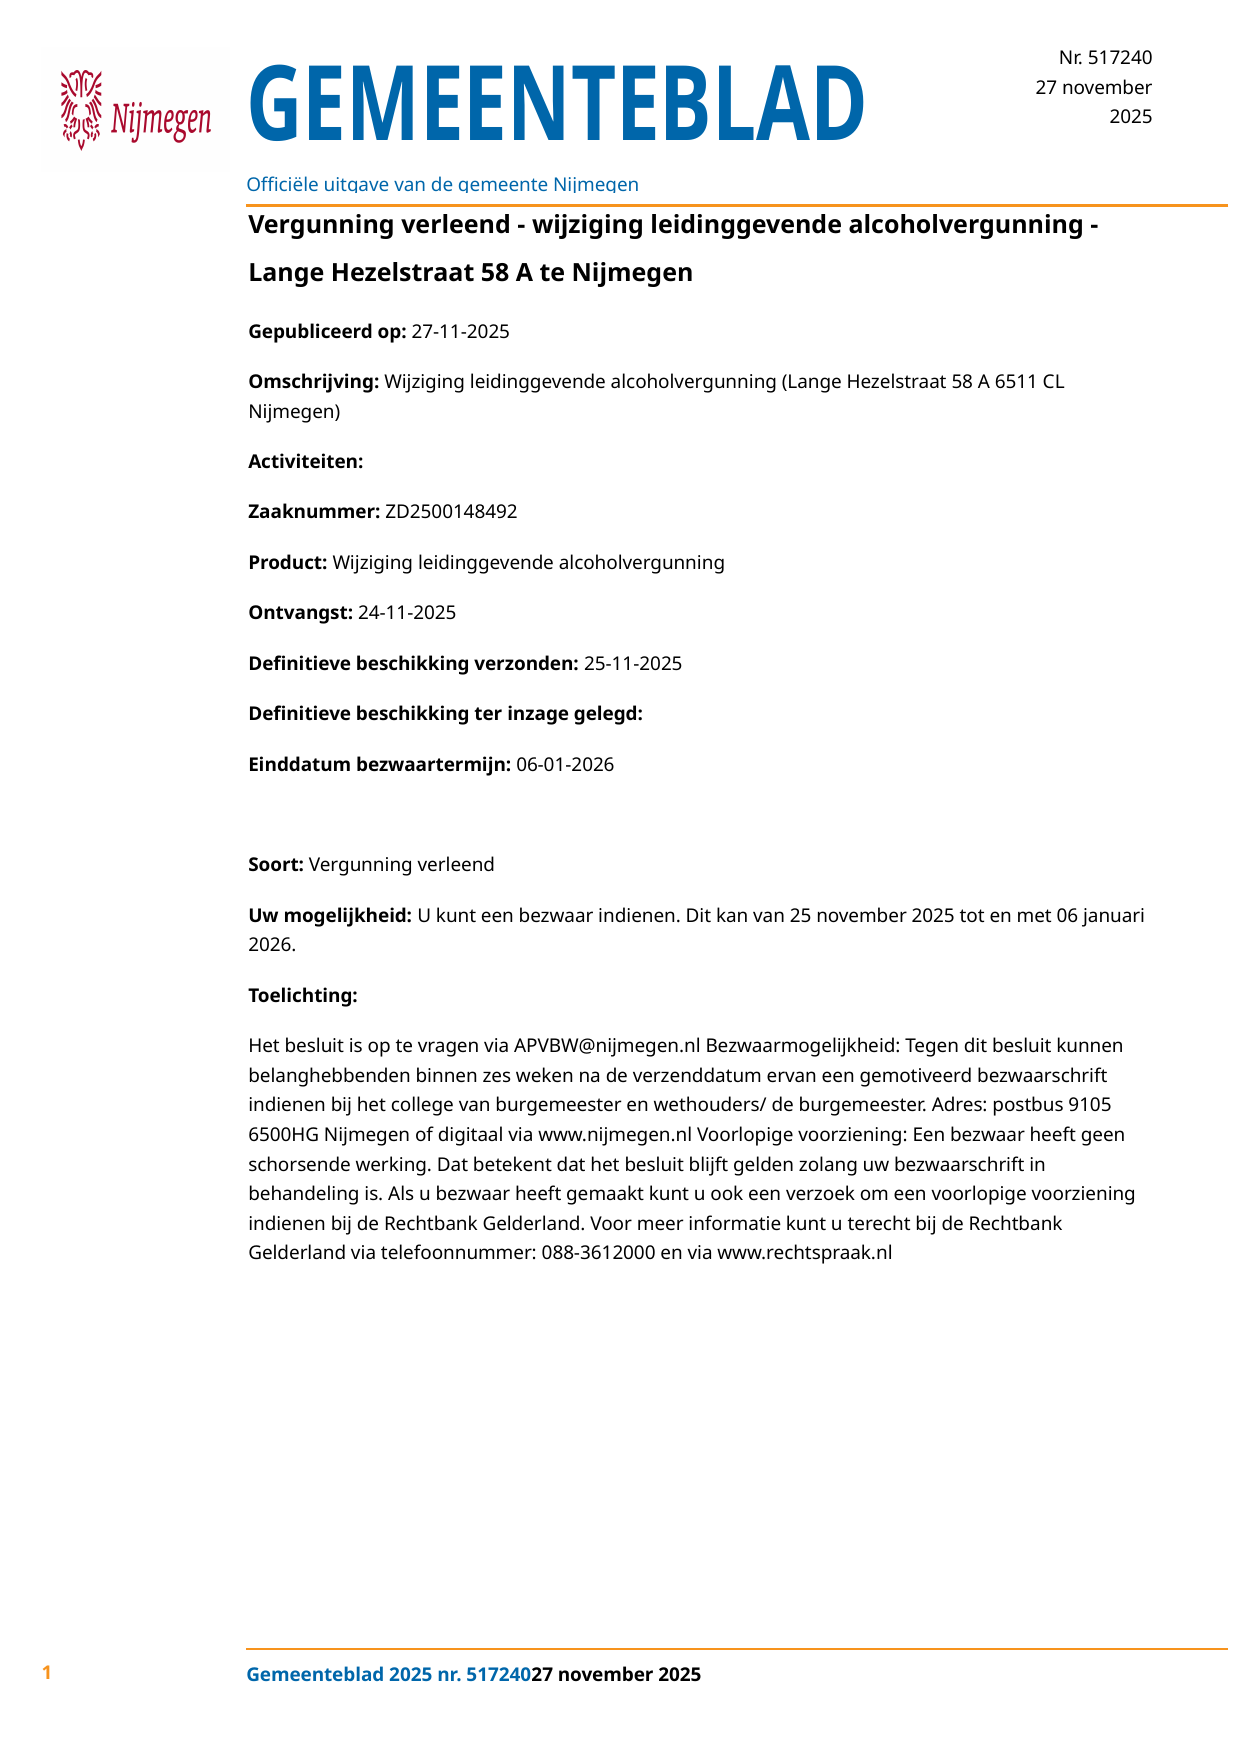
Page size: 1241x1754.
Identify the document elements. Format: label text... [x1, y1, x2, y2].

text Definitieve beschikking ter inzage gelegd: [248, 700, 1152, 726]
text Product: Wijziging leidinggevende alcoholvergunning [248, 549, 1152, 575]
text Gepubliceerd op: 27-11-2025 [248, 318, 1152, 344]
text Vergunning verleend - wijziging leidinggevende alcoholvergunning - Lange Hezelstraat 58 A te Nijmegen [248, 207, 1152, 288]
text Definitieve beschikking verzonden: 25-11-2025 [248, 650, 1152, 676]
text Toelichting: [248, 982, 1152, 1008]
text Het besluit is op te vragen via APVBW@nijmegen.nl Bezwaarmogelijkheid: Tegen dit besluit kunnen belanghebbenden binnen zes weken na de verzenddatum ervan een gemotiveerd bezwaarschrift indienen bij het college van burgemeester en wethouders/ de burgemeester. Adres: postbus 9105 6500HG Nijmegen of digitaal via www.nijmegen.nl Voorlopige voorziening: Een bezwaar heeft geen schorsende werking. Dat betekent dat het besluit blijft gelden zolang uw bezwaarschrift in behandeling is. Als u bezwaar heeft gemaakt kunt u ook een verzoek om een voorlopige voorziening indienen bij de Rechtbank Gelderland. Voor meer informatie kunt u terecht bij de Rechtbank Gelderland via telefoonnummer: 088-3612000 en via www.rechtspraak.nl [248, 1032, 1152, 1265]
text Ontvangst: 24-11-2025 [248, 599, 1152, 625]
text Zaaknummer: ZD2500148492 [248, 499, 1152, 524]
text Einddatum bezwaartermijn: 06-01-2026 [248, 751, 1152, 777]
text Activiteiten: [248, 448, 1152, 474]
text Soort: Vergunning verleend [248, 852, 1152, 877]
text Uw mogelijkheid: U kunt een bezwaar indienen. Dit kan van 25 november 2025 tot en met 06 januari 2026. [248, 902, 1152, 957]
picture [41, 47, 231, 172]
text Omschrijving: Wijziging leidinggevende alcoholvergunning (Lange Hezelstraat 58 A 6511 CL Nijmegen) [248, 368, 1152, 424]
